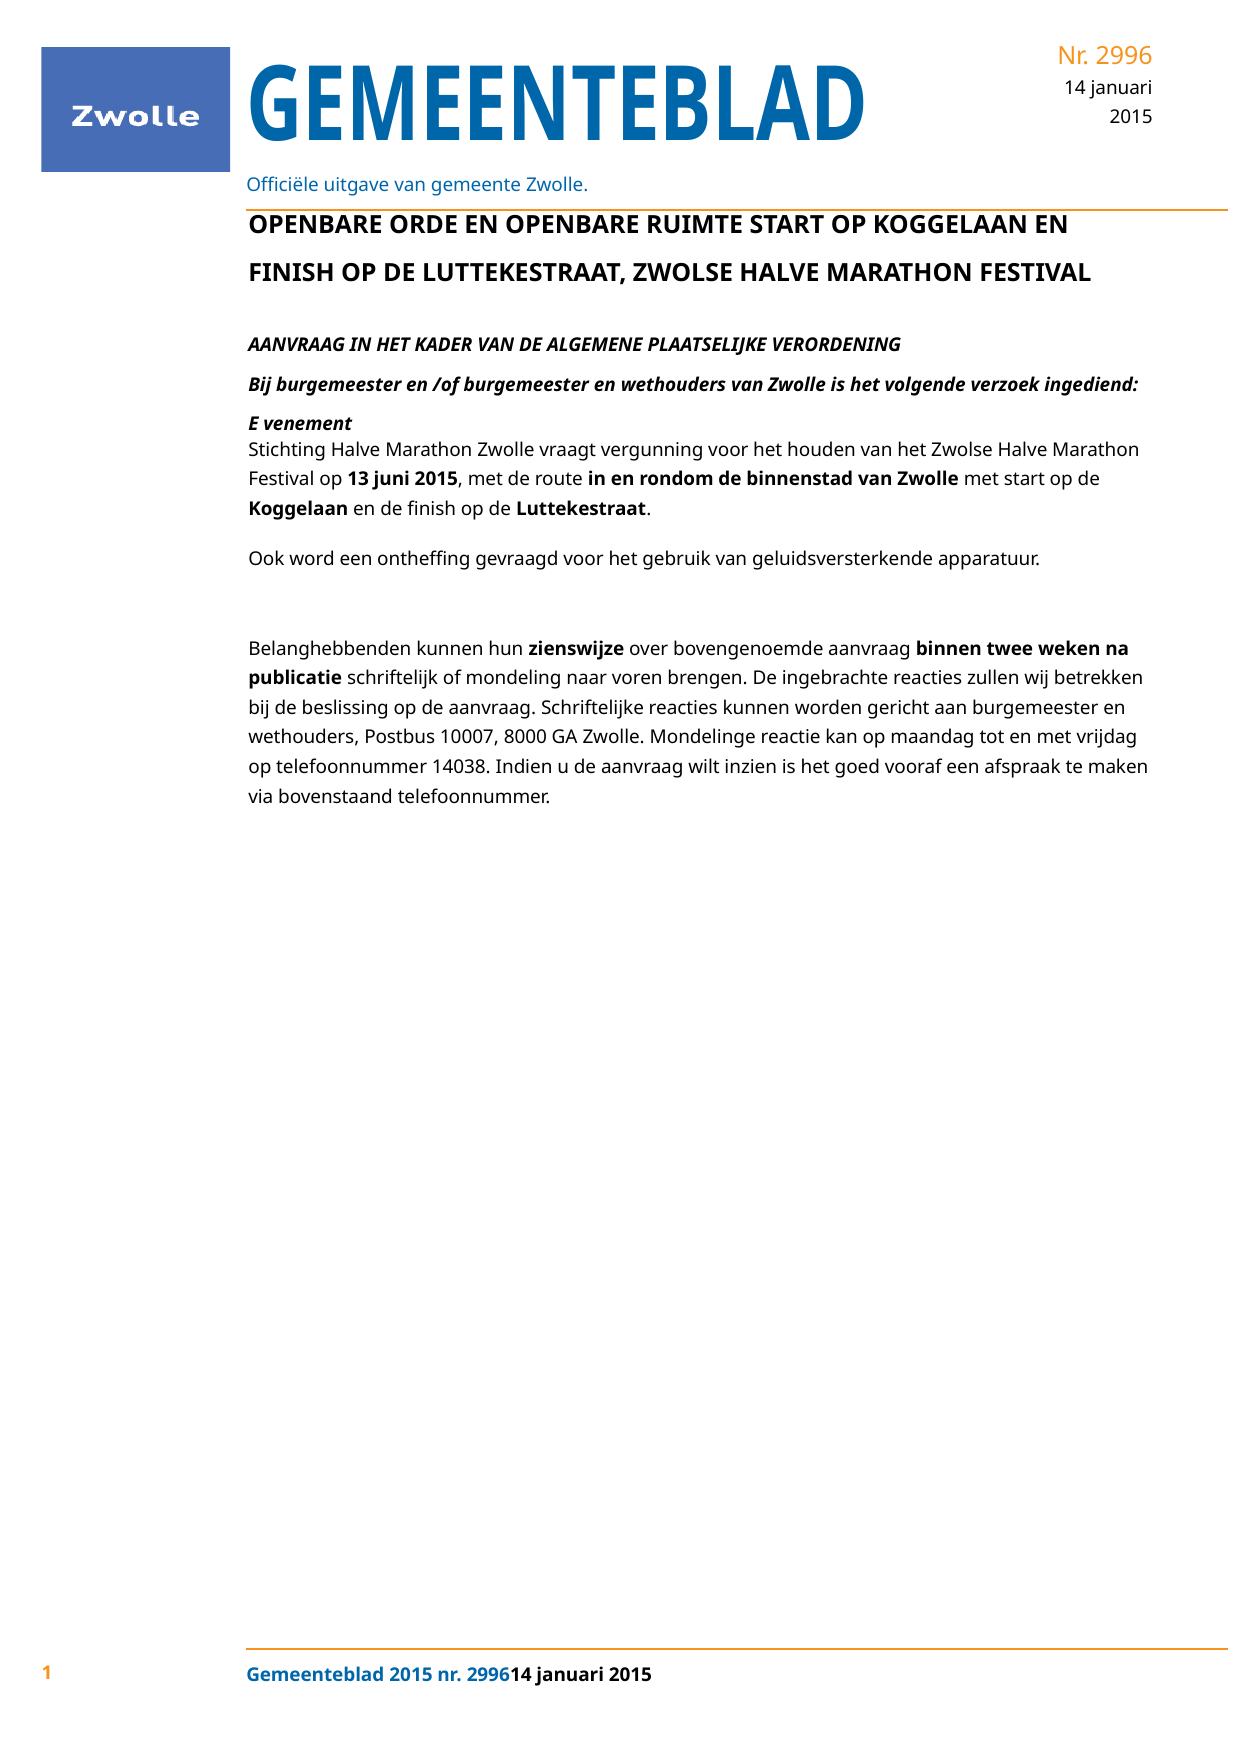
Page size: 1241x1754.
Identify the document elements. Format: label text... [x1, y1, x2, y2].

text Stichting Halve Marathon Zwolle vraagt vergunning voor het houden van het Zwolse Halve Marathon Festival op 13 juni 2015, met de route in en rondom de binnenstad van Zwolle met start op de Koggelaan en de finish op de Luttekestraat. [248, 436, 1152, 521]
text Bij burgemeester en /of burgemeester en wethouders van Zwolle is het volgende verzoek ingediend: [248, 371, 1152, 396]
text AANVRAAG IN HET KADER VAN DE ALGEMENE PLAATSELIJKE VERORDENING [248, 331, 1152, 357]
text E venement [248, 410, 1152, 436]
text OPENBARE ORDE EN OPENBARE RUIMTE START OP KOGGELAAN EN FINISH OP DE LUTTEKESTRAAT, ZWOLSE HALVE MARATHON FESTIVAL [248, 211, 1152, 288]
text Belanghebbenden kunnen hun zienswijze over bovengenoemde aanvraag binnen twee weken na publicatie schriftelijk of mondeling naar voren brengen. De ingebrachte reacties zullen wij betrekken bij de beslissing op de aanvraag. Schriftelijke reacties kunnen worden gericht aan burgemeester en wethouders, Postbus 10007, 8000 GA Zwolle. Mondelinge reactie kan op maandag tot en met vrijdag op telefoonnummer 14038. Indien u de aanvraag wilt inzien is het goed vooraf een afspraak te maken via bovenstaand telefoonnummer. [248, 635, 1152, 809]
picture [41, 47, 231, 172]
text Ook word een ontheffing gevraagd voor het gebruik van geluidsversterkende apparatuur. [248, 545, 1152, 571]
